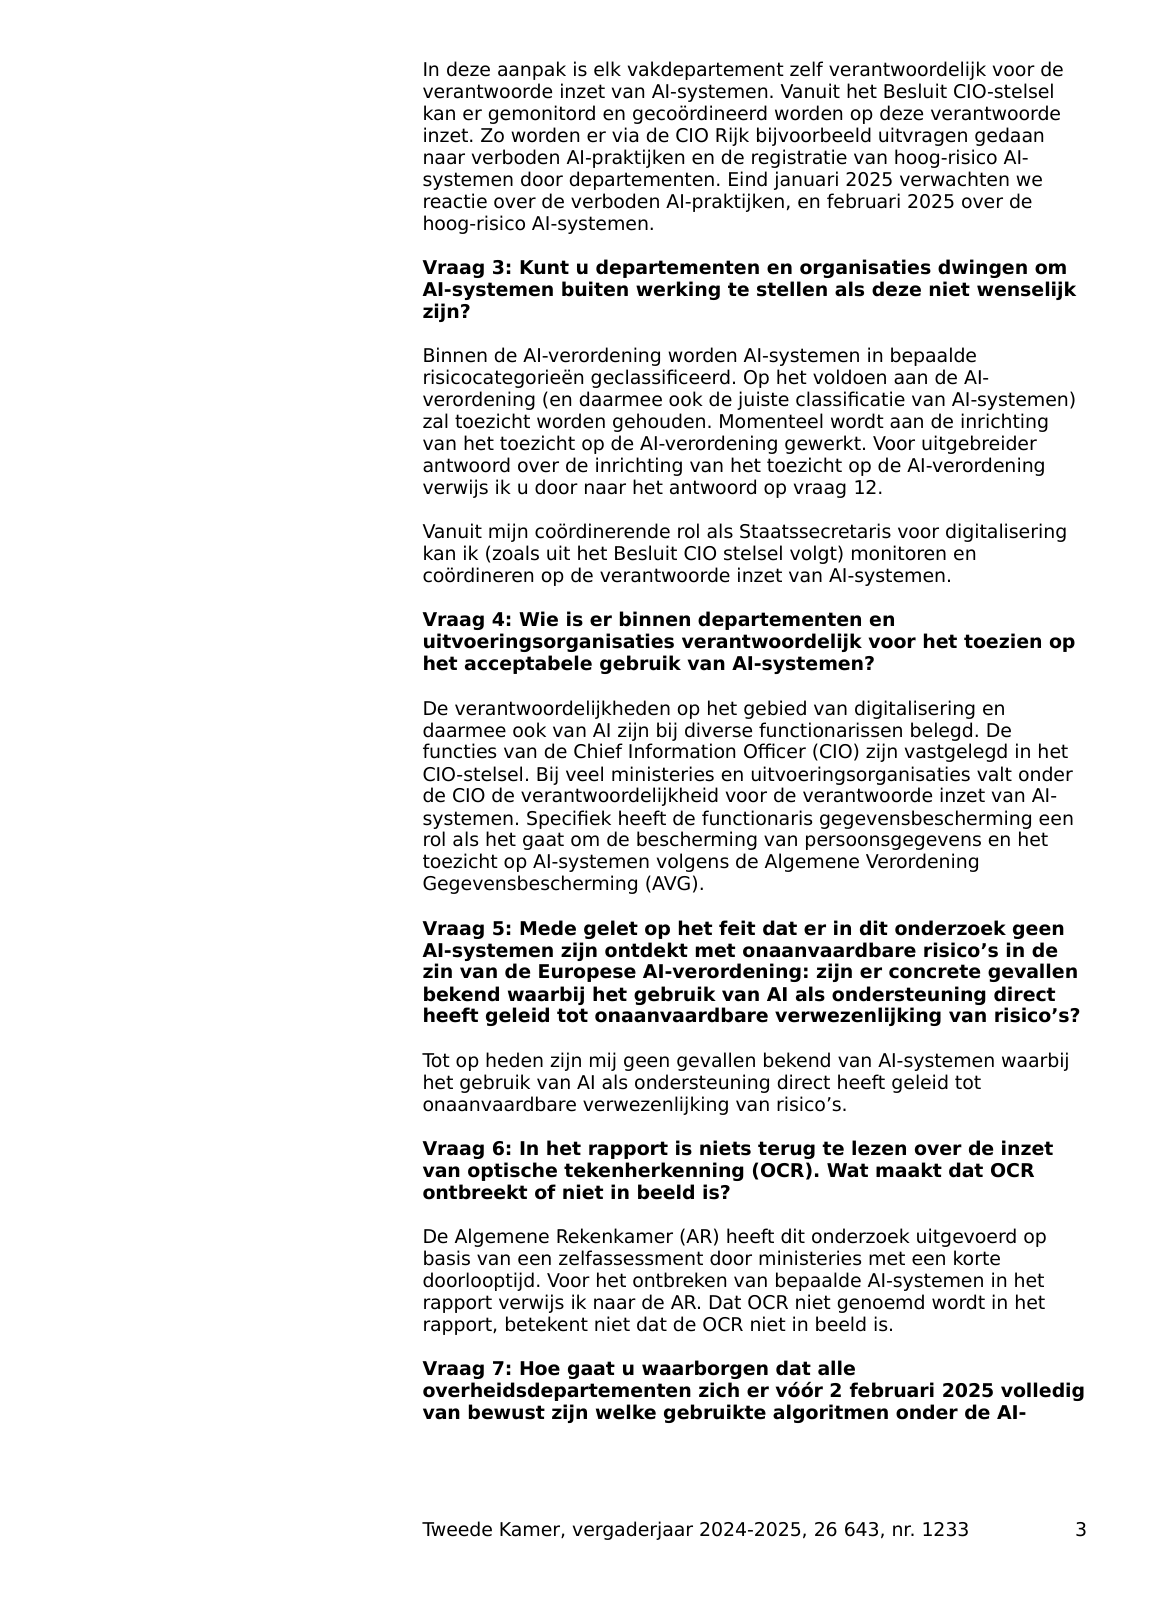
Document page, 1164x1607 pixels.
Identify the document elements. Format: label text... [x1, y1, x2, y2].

text Vraag 6: In het rapport is niets terug te lezen over de inzet van optische tekenherkenning (OCR). Wat maakt dat OCR ontbreekt of niet in beeld is? [422, 1138, 1087, 1204]
text In deze aanpak is elk vakdepartement zelf verantwoordelijk voor de verantwoorde inzet van AI-systemen. Vanuit het Besluit CIO-stelsel kan er gemonitord en gecoördineerd worden op deze verantwoorde inzet. Zo worden er via de CIO Rijk bijvoorbeeld uitvragen gedaan naar verboden AI-praktijken en de registratie van hoog-risico AI-systemen door departementen. Eind januari 2025 verwachten we reactie over de verboden AI-praktijken, en februari 2025 over de hoog-risico AI-systemen. [422, 59, 1087, 235]
text Vraag 5: Mede gelet op het feit dat er in dit onderzoek geen AI-systemen zijn ontdekt met onaanvaardbare risico’s in de zin van de Europese AI-verordening: zijn er concrete gevallen bekend waarbij het gebruik van AI als ondersteuning direct heeft geleid tot onaanvaardbare verwezenlijking van risico’s? [422, 917, 1087, 1027]
text De verantwoordelijkheden op het gebied van digitalisering en daarmee ook van AI zijn bij diverse functionarissen belegd. De functies van de Chief Information Officer (CIO) zijn vastgelegd in het CIO-stelsel. Bij veel ministeries en uitvoeringsorganisaties valt onder de CIO de verantwoordelijkheid voor de verantwoorde inzet van AI-systemen. Specifiek heeft de functionaris gegevensbescherming een rol als het gaat om de bescherming van persoonsgegevens en het toezicht op AI-systemen volgens de Algemene Verordening Gegevensbescherming (AVG). [422, 697, 1087, 895]
text Tot op heden zijn mij geen gevallen bekend van AI-systemen waarbij het gebruik van AI als ondersteuning direct heeft geleid tot onaanvaardbare verwezenlijking van risico’s. [422, 1049, 1087, 1116]
text Vraag 7: Hoe gaat u waarborgen dat alle overheidsdepartementen zich er vóór 2 februari 2025 volledig van bewust zijn welke gebruikte algoritmen onder de AI- [422, 1358, 1087, 1424]
text Binnen de AI-verordening worden AI-systemen in bepaalde risicocategorieën geclassificeerd. Op het voldoen aan de AI-verordening (en daarmee ook de juiste classificatie van AI-systemen) zal toezicht worden gehouden. Momenteel wordt aan de inrichting van het toezicht op de AI-verordening gewerkt. Voor uitgebreider antwoord over de inrichting van het toezicht op de AI-verordening verwijs ik u door naar het antwoord op vraag 12. [422, 345, 1087, 499]
text Vanuit mijn coördinerende rol als Staatssecretaris voor digitalisering kan ik (zoals uit het Besluit CIO stelsel volgt) monitoren en coördineren op de verantwoorde inzet van AI-systemen. [422, 521, 1087, 587]
text Vraag 4: Wie is er binnen departementen en uitvoeringsorganisaties verantwoordelijk voor het toezien op het acceptabele gebruik van AI-systemen? [422, 609, 1087, 675]
text De Algemene Rekenkamer (AR) heeft dit onderzoek uitgevoerd op basis van een zelfassessment door ministeries met een korte doorlooptijd. Voor het ontbreken van bepaalde AI-systemen in het rapport verwijs ik naar de AR. Dat OCR niet genoemd wordt in het rapport, betekent niet dat de OCR niet in beeld is. [422, 1226, 1087, 1336]
text Vraag 3: Kunt u departementen en organisaties dwingen om AI-systemen buiten werking te stellen als deze niet wenselijk zijn? [422, 257, 1087, 323]
